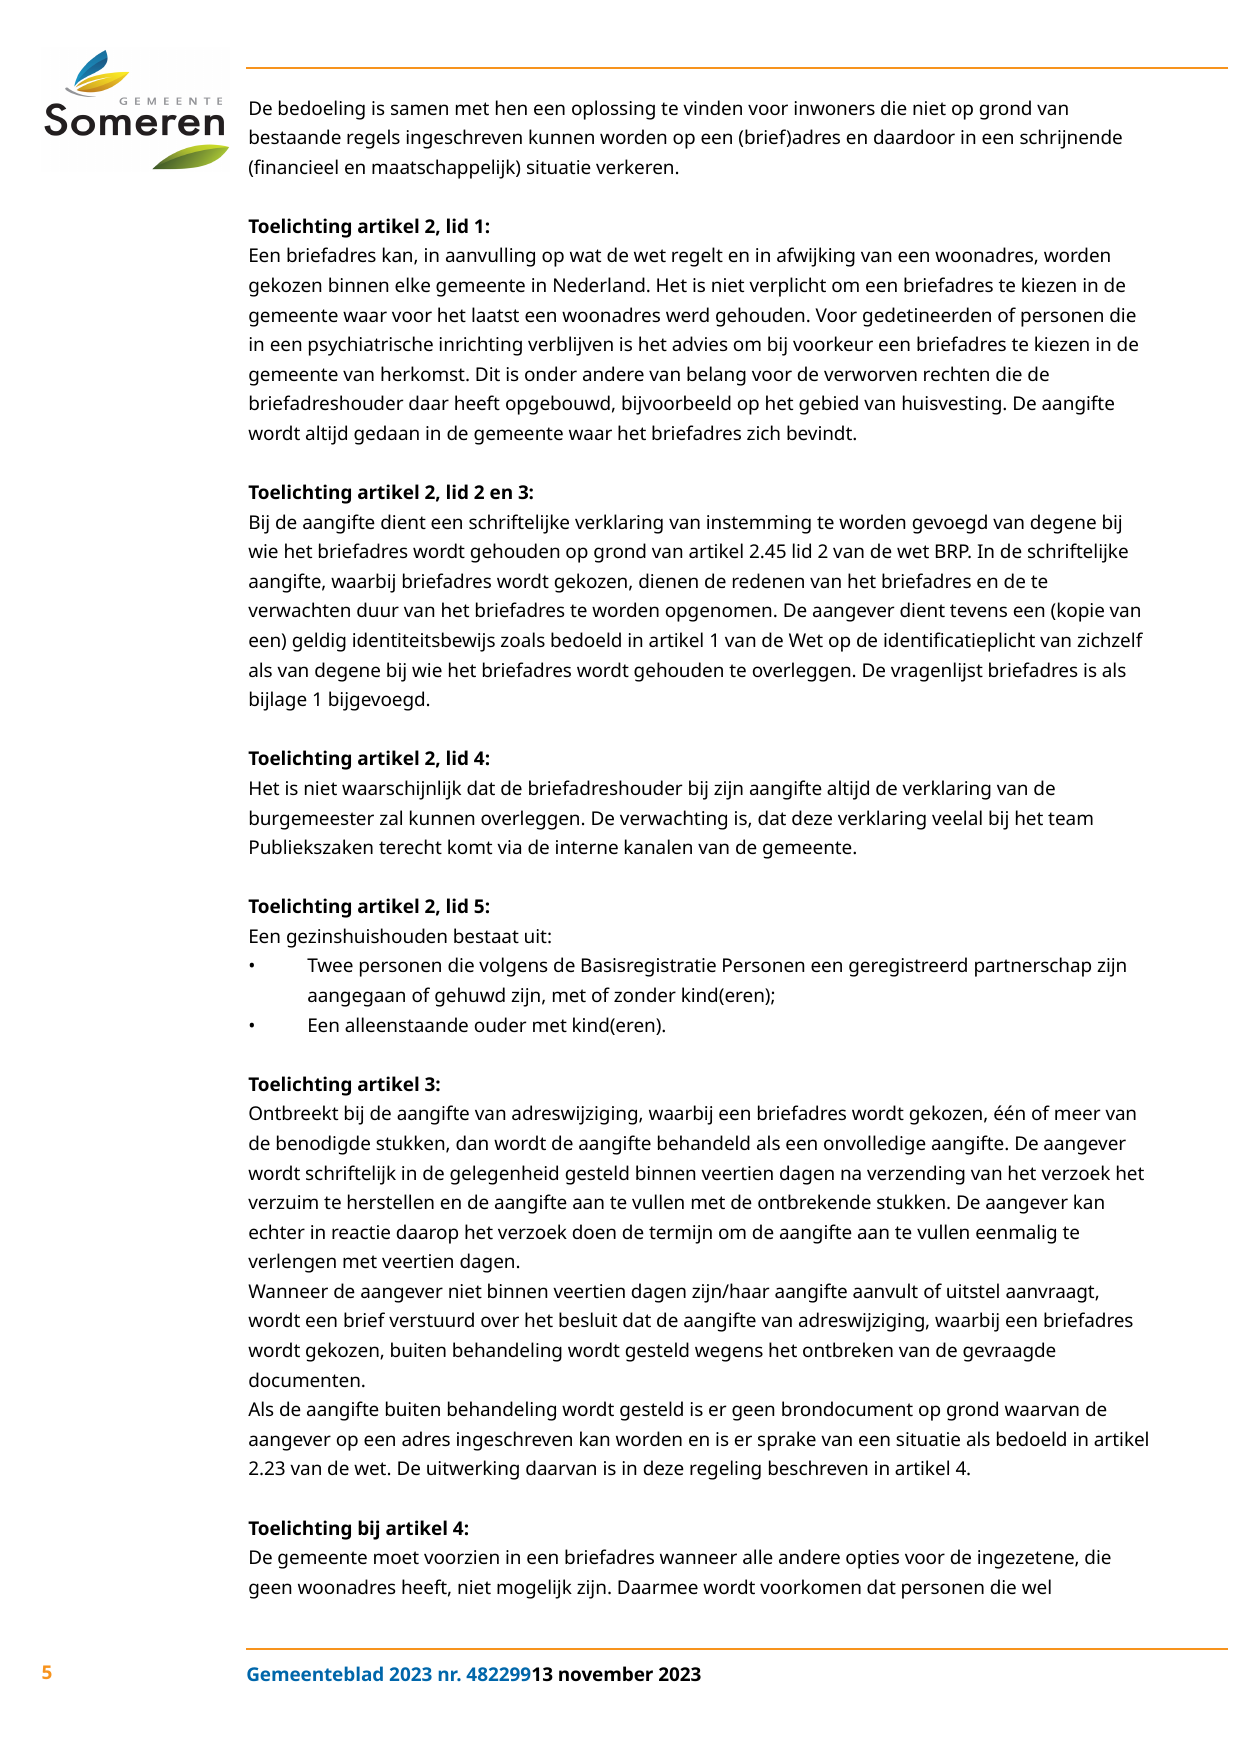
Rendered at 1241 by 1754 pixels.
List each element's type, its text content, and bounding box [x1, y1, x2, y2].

text Het is niet waarschijnlijk dat de briefadreshouder bij zijn aangifte altijd de verklaring van de burgemeester zal kunnen overleggen. De verwachting is, dat deze verklaring veelal bij het team Publiekszaken terecht komt via de interne kanalen van de gemeente. [248, 775, 1152, 860]
text Als de aangifte buiten behandeling wordt gesteld is er geen brondocument op grond waarvan de aangever op een adres ingeschreven kan worden en is er sprake van een situatie als bedoeld in artikel 2.23 van de wet. De uitwerking daarvan is in deze regeling beschreven in artikel 4. [248, 1396, 1152, 1481]
text De gemeente moet voorzien in een briefadres wanneer alle andere opties voor de ingezetene, die geen woonadres heeft, niet mogelijk zijn. Daarmee wordt voorkomen dat personen die wel [248, 1544, 1152, 1600]
text Toelichting artikel 3: [248, 1071, 1152, 1097]
text Toelichting artikel 2, lid 2 en 3: [248, 479, 1152, 505]
text De bedoeling is samen met hen een oplossing te vinden voor inwoners die niet op grond van bestaande regels ingeschreven kunnen worden op een (brief)adres en daardoor in een schrijnende (financieel en maatschappelijk) situatie verkeren. [248, 95, 1152, 180]
text Een briefadres kan, in aanvulling op wat de wet regelt en in afwijking van een woonadres, worden gekozen binnen elke gemeente in Nederland. Het is niet verplicht om een briefadres te kiezen in de gemeente waar voor het laatst een woonadres werd gehouden. Voor gedetineerden of personen die in een psychiatrische inrichting verblijven is het advies om bij voorkeur een briefadres te kiezen in de gemeente van herkomst. Dit is onder andere van belang voor de verworven rechten die de briefadreshouder daar heeft opgebouwd, bijvoorbeeld op het gebied van huisvesting. De aangifte wordt altijd gedaan in de gemeente waar het briefadres zich bevindt. [248, 243, 1152, 446]
list Een alleenstaande ouder met kind(eren). [248, 1012, 1152, 1038]
text Toelichting bij artikel 4: [248, 1515, 1152, 1541]
text Toelichting artikel 2, lid 4: [248, 746, 1152, 771]
text Bij de aangifte dient een schriftelijke verklaring van instemming te worden gevoegd van degene bij wie het briefadres wordt gehouden op grond van artikel 2.45 lid 2 van de wet BRP. In de schriftelijke aangifte, waarbij briefadres wordt gekozen, dienen de redenen van het briefadres en de te verwachten duur van het briefadres te worden opgenomen. De aangever dient tevens een (kopie van een) geldig identiteitsbewijs zoals bedoeld in artikel 1 van de Wet op de identificatieplicht van zichzelf als van degene bij wie het briefadres wordt gehouden te overleggen. De vragenlijst briefadres is als bijlage 1 bijgevoegd. [248, 509, 1152, 712]
text Wanneer de aangever niet binnen veertien dagen zijn/haar aangifte aanvult of uitstel aanvraagt, wordt een brief verstuurd over het besluit dat de aangifte van adreswijziging, waarbij een briefadres wordt gekozen, buiten behandeling wordt gesteld wegens het ontbreken van de gevraagde documenten. [248, 1278, 1152, 1393]
text Een gezinshuishouden bestaat uit: [248, 923, 1152, 949]
text Toelichting artikel 2, lid 1: [248, 213, 1152, 239]
text Ontbreekt bij de aangifte van adreswijziging, waarbij een briefadres wordt gekozen, één of meer van de benodigde stukken, dan wordt de aangifte behandeld als een onvolledige aangifte. De aangever wordt schriftelijk in de gelegenheid gesteld binnen veertien dagen na verzending van het verzoek het verzuim te herstellen en de aangifte aan te vullen met de ontbrekende stukken. De aangever kan echter in reactie daarop het verzoek doen de termijn om de aangifte aan te vullen eenmalig te verlengen met veertien dagen. [248, 1101, 1152, 1274]
list Twee personen die volgens de Basisregistratie Personen een geregistreerd partnerschap zijn aangegaan of gehuwd zijn, met of zonder kind(eren); [248, 953, 1152, 1008]
picture [41, 47, 231, 172]
text Toelichting artikel 2, lid 5: [248, 893, 1152, 919]
